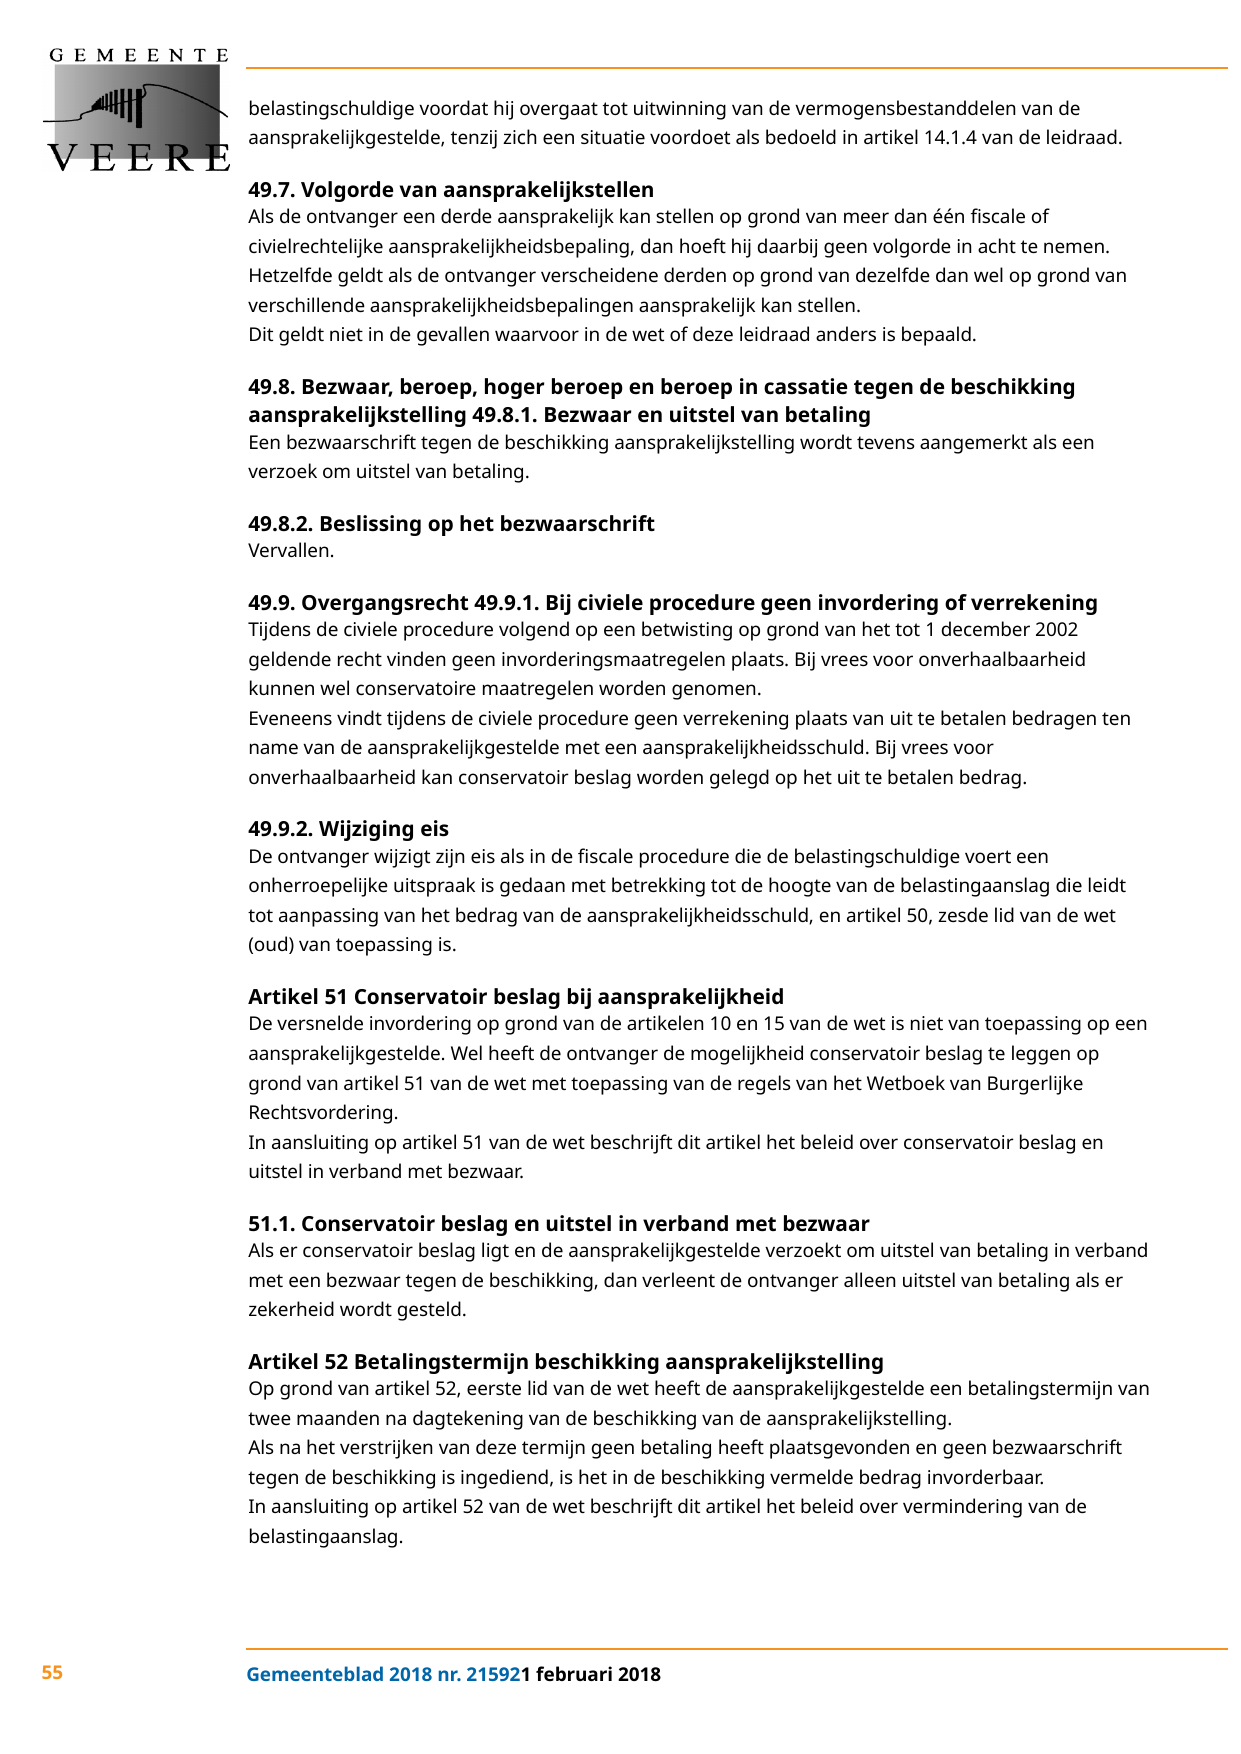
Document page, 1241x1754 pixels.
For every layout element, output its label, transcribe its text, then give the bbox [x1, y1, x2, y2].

text 49.9.2. Wijziging eis [248, 814, 1152, 843]
text Als er conservatoir beslag ligt en de aansprakelijkgestelde verzoekt om uitstel van betaling in verband met een bezwaar tegen de beschikking, dan verleent de ontvanger alleen uitstel van betaling als er zekerheid wordt gesteld. [248, 1237, 1152, 1322]
picture [41, 47, 231, 172]
text In aansluiting op artikel 52 van de wet beschrijft dit artikel het beleid over vermindering van de belastingaanslag. [248, 1494, 1152, 1549]
text In aansluiting op artikel 51 van de wet beschrijft dit artikel het beleid over conservatoir beslag en uitstel in verband met bezwaar. [248, 1129, 1152, 1184]
text De versnelde invordering op grond van de artikelen 10 en 15 van de wet is niet van toepassing op een aansprakelijkgestelde. Wel heeft de ontvanger de mogelijkheid conservatoir beslag te leggen op grond van artikel 51 van de wet met toepassing van de regels van het Wetboek van Burgerlijke Rechtsvordering. [248, 1011, 1152, 1125]
text 51.1. Conservatoir beslag en uitstel in verband met bezwaar [248, 1209, 1152, 1237]
text Tijdens de civiele procedure volgend op een betwisting op grond van het tot 1 december 2002 geldende recht vinden geen invorderingsmaatregelen plaats. Bij vrees voor onverhaalbaarheid kunnen wel conservatoire maatregelen worden genomen. [248, 616, 1152, 701]
text Een bezwaarschrift tegen de beschikking aansprakelijkstelling wordt tevens aangemerkt als een verzoek om uitstel van betaling. [248, 429, 1152, 484]
text Als na het verstrijken van deze termijn geen betaling heeft plaatsgevonden en geen bezwaarschrift tegen de beschikking is ingediend, is het in de beschikking vermelde bedrag invorderbaar. [248, 1434, 1152, 1490]
text De ontvanger wijzigt zijn eis als in de fiscale procedure die de belastingschuldige voert een onherroepelijke uitspraak is gedaan met betrekking tot de hoogte van de belastingaanslag die leidt tot aanpassing van het bedrag van de aansprakelijkheidsschuld, en artikel 50, zesde lid van de wet (oud) van toepassing is. [248, 843, 1152, 957]
text Artikel 52 Betalingstermijn beschikking aansprakelijkstelling [248, 1347, 1152, 1375]
text 49.9. Overgangsrecht 49.9.1. Bij civiele procedure geen invordering of verrekening [248, 588, 1152, 616]
text 49.7. Volgorde van aansprakelijkstellen [248, 175, 1152, 203]
text Vervallen. [248, 537, 1152, 563]
text Op grond van artikel 52, eerste lid van de wet heeft de aansprakelijkgestelde een betalingstermijn van twee maanden na dagtekening van de beschikking van de aansprakelijkstelling. [248, 1375, 1152, 1431]
text belastingschuldige voordat hij overgaat tot uitwinning van de vermogensbestanddelen van de aansprakelijkgestelde, tenzij zich een situatie voordoet als bedoeld in artikel 14.1.4 van de leidraad. [248, 95, 1152, 150]
text Eveneens vindt tijdens de civiele procedure geen verrekening plaats van uit te betalen bedragen ten name van de aansprakelijkgestelde met een aansprakelijkheidsschuld. Bij vrees voor onverhaalbaarheid kan conservatoir beslag worden gelegd op het uit te betalen bedrag. [248, 705, 1152, 790]
text Artikel 51 Conservatoir beslag bij aansprakelijkheid [248, 982, 1152, 1011]
text Als de ontvanger een derde aansprakelijk kan stellen op grond van meer dan één fiscale of civielrechtelijke aansprakelijkheidsbepaling, dan hoeft hij daarbij geen volgorde in acht te nemen. Hetzelfde geldt als de ontvanger verscheidene derden op grond van dezelfde dan wel op grond van verschillende aansprakelijkheidsbepalingen aansprakelijk kan stellen. [248, 203, 1152, 318]
text 49.8.2. Beslissing op het bezwaarschrift [248, 509, 1152, 537]
text Dit geldt niet in de gevallen waarvoor in de wet of deze leidraad anders is bepaald. [248, 322, 1152, 347]
text 49.8. Bezwaar, beroep, hoger beroep en beroep in cassatie tegen de beschikking aansprakelijkstelling 49.8.1. Bezwaar en uitstel van betaling [248, 372, 1152, 429]
